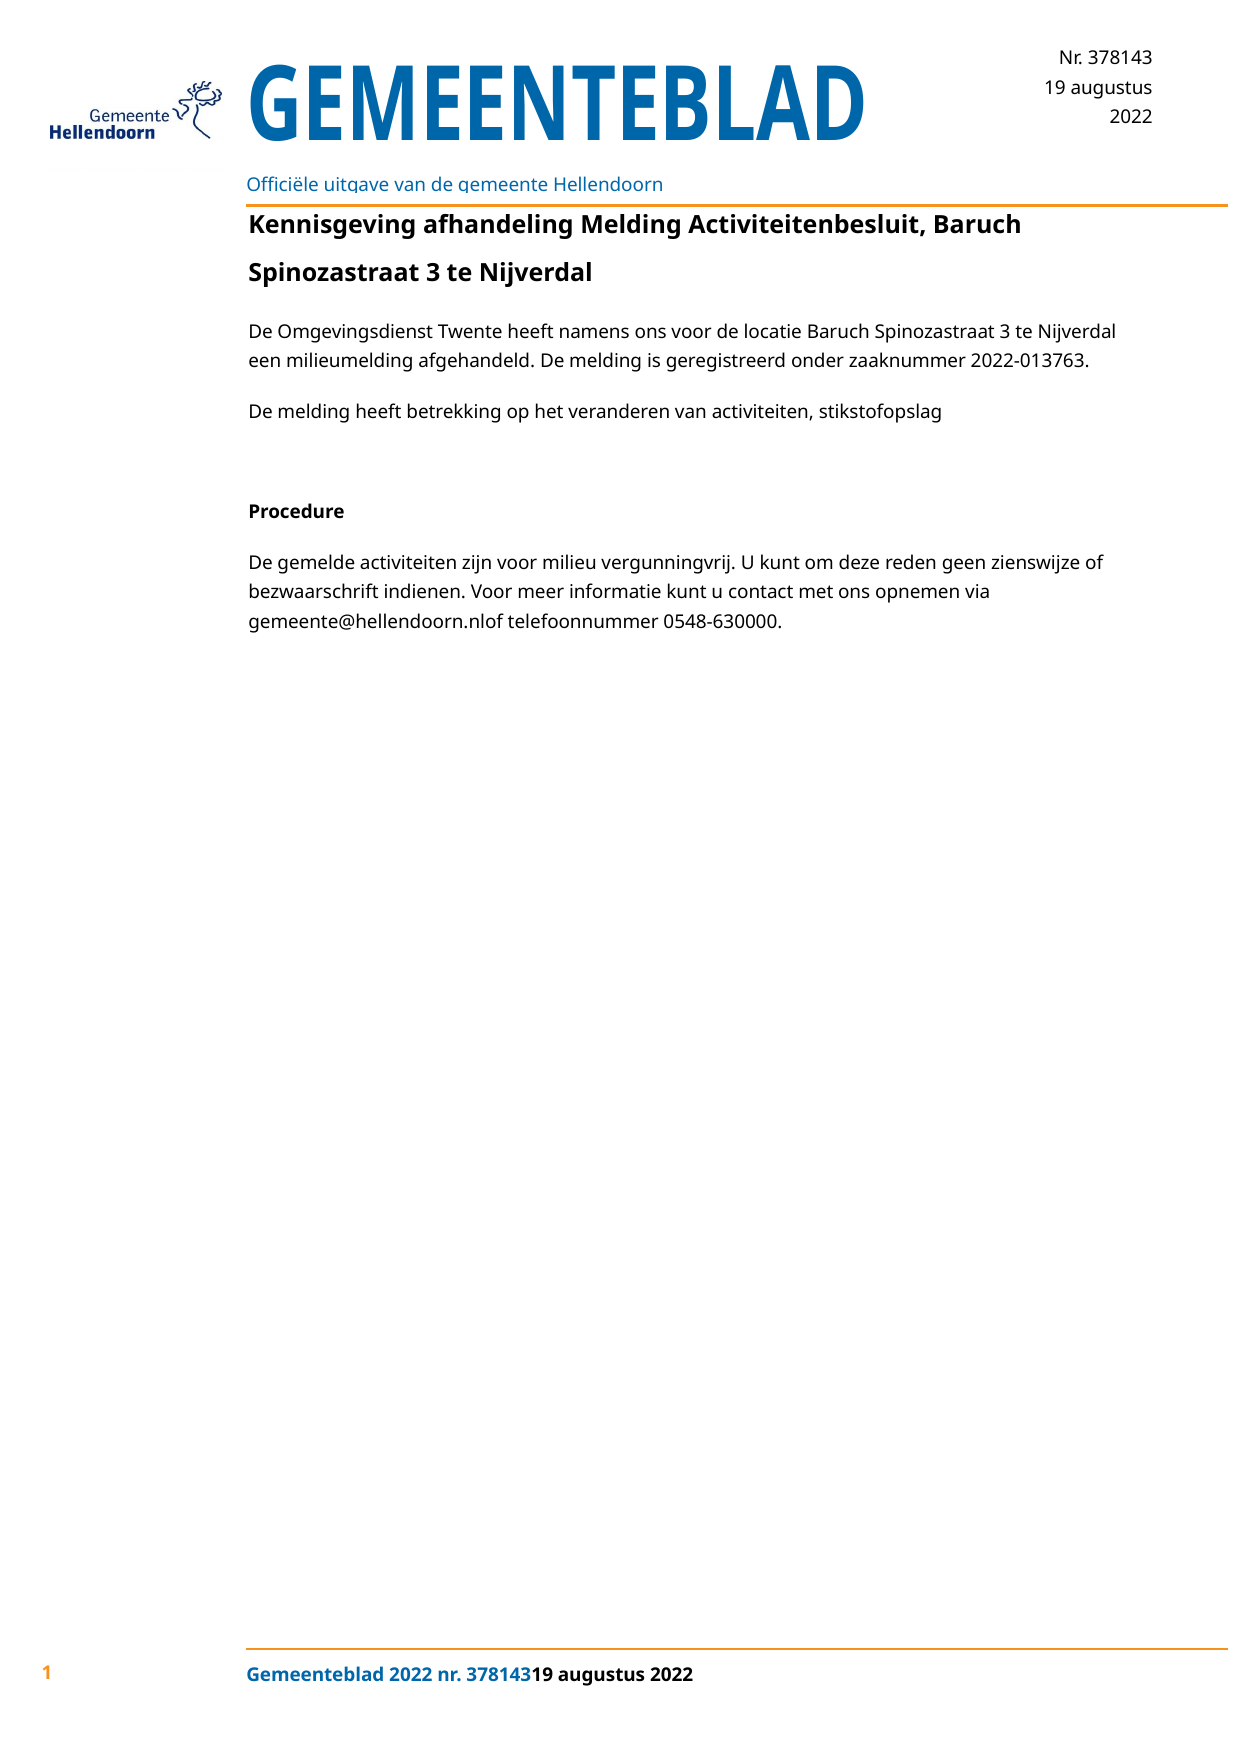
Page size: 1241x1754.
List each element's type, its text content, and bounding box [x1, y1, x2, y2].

text De gemelde activiteiten zijn voor milieu vergunningvrij. U kunt om deze reden geen zienswijze of bezwaarschrift indienen. Voor meer informatie kunt u contact met ons opnemen via gemeente@hellendoorn.nlof telefoonnummer 0548-630000. [248, 549, 1152, 634]
picture [41, 47, 231, 172]
text De Omgevingsdienst Twente heeft namens ons voor de locatie Baruch Spinozastraat 3 te Nijverdal een milieumelding afgehandeld. De melding is geregistreerd onder zaaknummer 2022-013763. [248, 318, 1152, 373]
text Procedure [248, 499, 1152, 524]
text Kennisgeving afhandeling Melding Activiteitenbesluit, Baruch Spinozastraat 3 te Nijverdal [248, 207, 1152, 288]
text De melding heeft betrekking op het veranderen van activiteiten, stikstofopslag [248, 398, 1152, 424]
